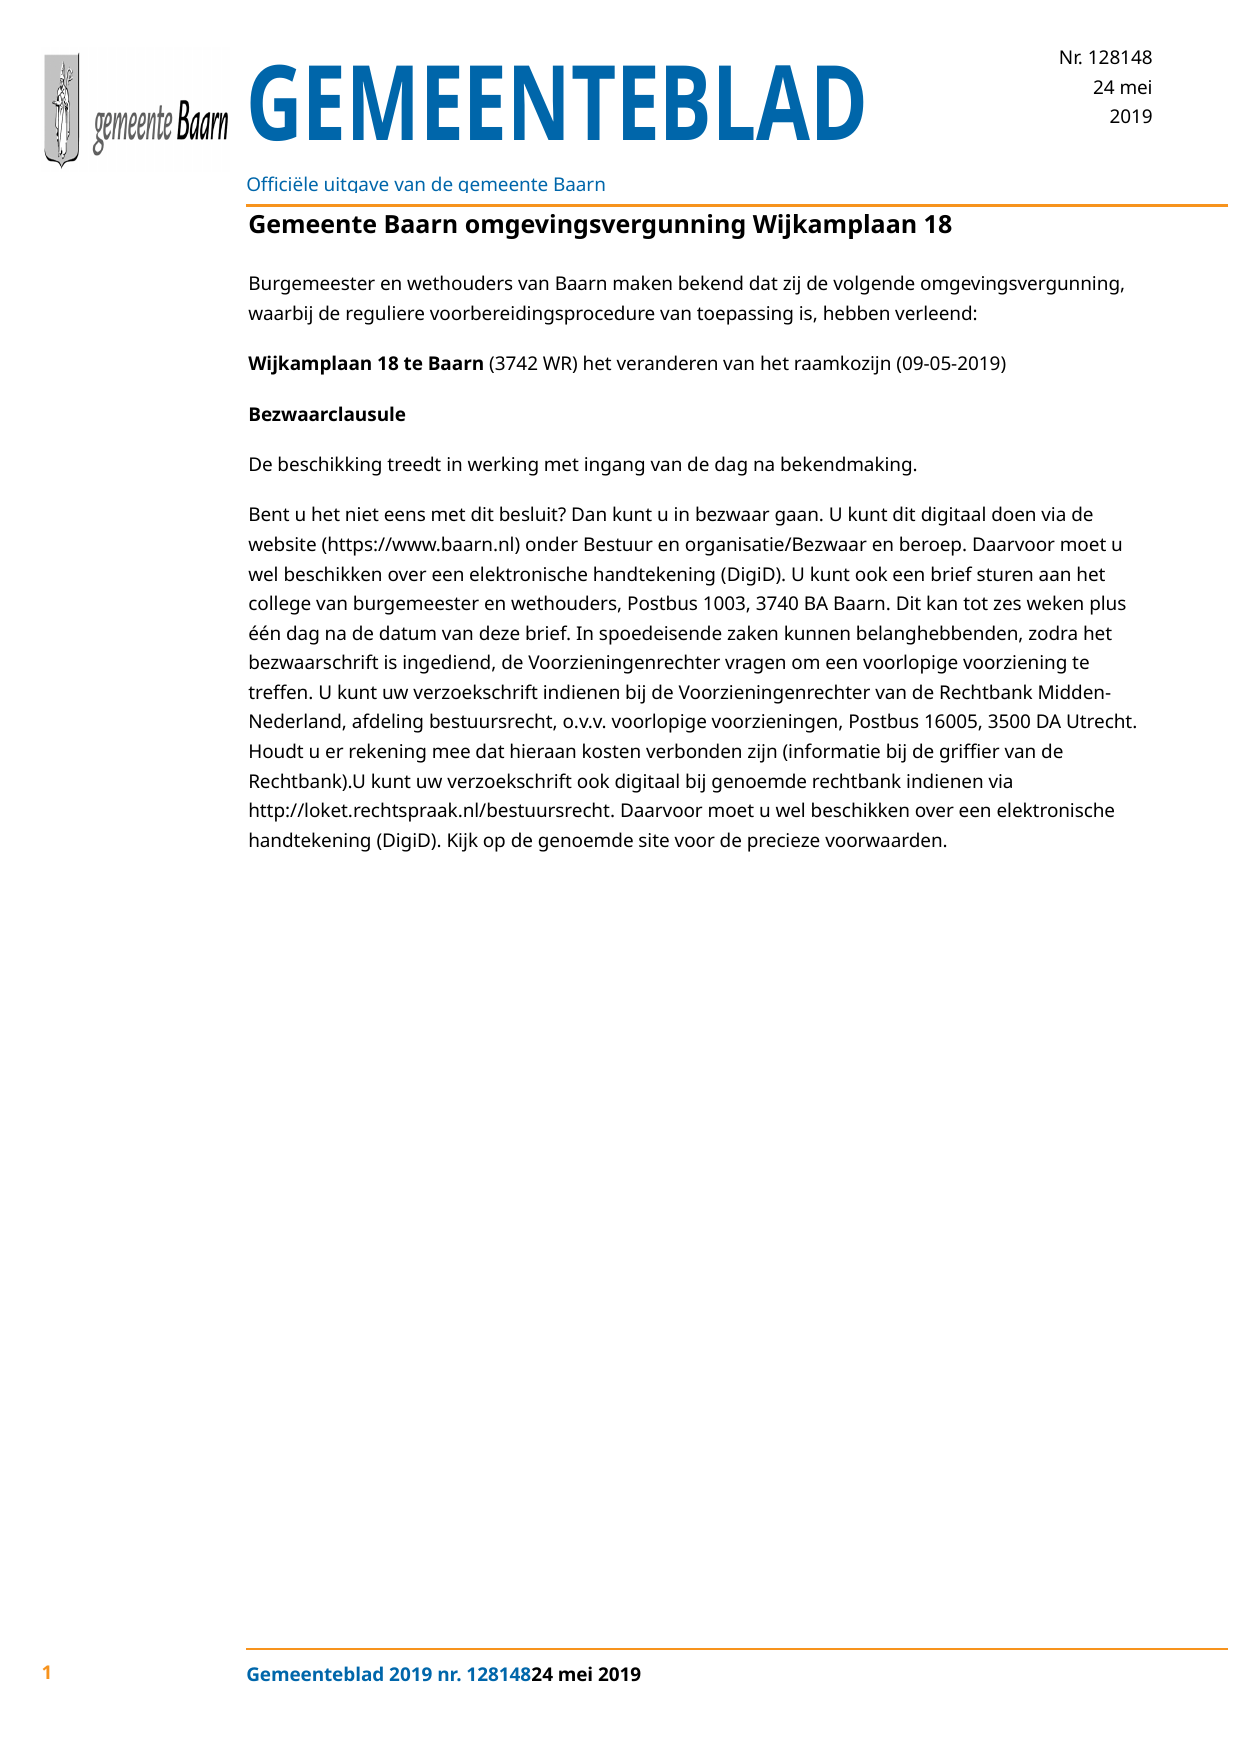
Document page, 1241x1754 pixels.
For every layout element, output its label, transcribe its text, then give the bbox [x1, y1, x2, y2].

text Wijkamplaan 18 te Baarn (3742 WR) het veranderen van het raamkozijn (09-05-2019) [248, 350, 1152, 376]
text De beschikking treedt in werking met ingang van de dag na bekendmaking. [248, 451, 1152, 477]
text Gemeente Baarn omgevingsvergunning Wijkamplaan 18 [248, 207, 1152, 241]
text Bezwaarclausule [248, 401, 1152, 426]
picture [41, 47, 231, 172]
text Burgemeester en wethouders van Baarn maken bekend dat zij de volgende omgevingsvergunning, waarbij de reguliere voorbereidingsprocedure van toepassing is, hebben verleend: [248, 270, 1152, 326]
text Bent u het niet eens met dit besluit? Dan kunt u in bezwaar gaan. U kunt dit digitaal doen via de website (https://www.baarn.nl) onder Bestuur en organisatie/Bezwaar en beroep. Daarvoor moet u wel beschikken over een elektronische handtekening (DigiD). U kunt ook een brief sturen aan het college van burgemeester en wethouders, Postbus 1003, 3740 BA Baarn. Dit kan tot zes weken plus één dag na de datum van deze brief. In spoedeisende zaken kunnen belanghebbenden, zodra het bezwaarschrift is ingediend, de Voorzieningenrechter vragen om een voorlopige voorziening te treffen. U kunt uw verzoekschrift indienen bij de Voorzieningenrechter van de Rechtbank Midden-Nederland, afdeling bestuursrecht, o.v.v. voorlopige voorzieningen, Postbus 16005, 3500 DA Utrecht. Houdt u er rekening mee dat hieraan kosten verbonden zijn (informatie bij de griffier van de Rechtbank).U kunt uw verzoekschrift ook digitaal bij genoemde rechtbank indienen via http://loket.rechtspraak.nl/bestuursrecht. Daarvoor moet u wel beschikken over een elektronische handtekening (DigiD). Kijk op de genoemde site voor de precieze voorwaarden. [248, 502, 1152, 853]
